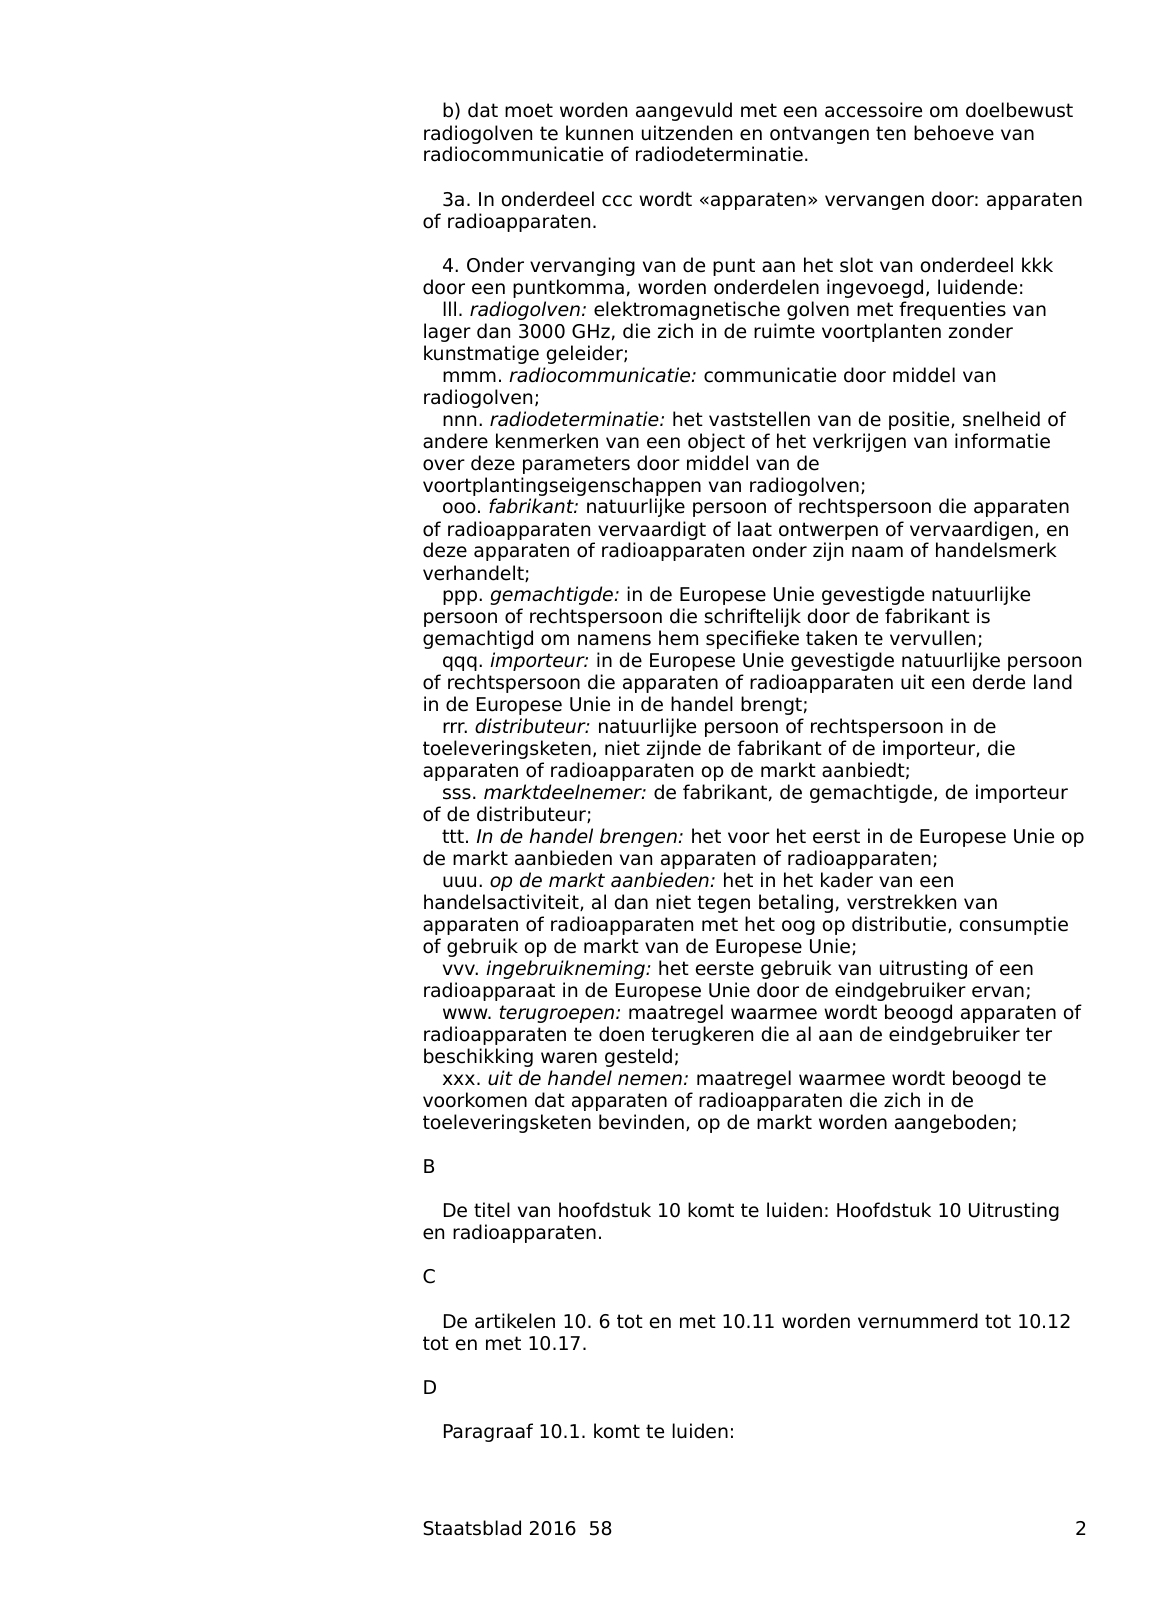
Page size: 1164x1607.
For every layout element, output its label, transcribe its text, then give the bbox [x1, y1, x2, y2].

text C [422, 1266, 1087, 1288]
text D [422, 1377, 1087, 1399]
text sss. marktdeelnemer: de fabrikant, de gemachtigde, de importeur of de distributeur; [422, 782, 1087, 826]
text Paragraaf 10.1. komt te luiden: [422, 1421, 1087, 1443]
text b) dat moet worden aangevuld met een accessoire om doelbewust radiogolven te kunnen uitzenden en ontvangen ten behoeve van radiocommunicatie of radiodeterminatie. [422, 100, 1087, 166]
text De artikelen 10. 6 tot en met 10.11 worden vernummerd tot 10.12 tot en met 10.17. [422, 1311, 1087, 1354]
text lll. radiogolven: elektromagnetische golven met frequenties van lager dan 3000 GHz, die zich in de ruimte voortplanten zonder kunstmatige geleider; [422, 299, 1087, 364]
text vvv. ingebruikneming: het eerste gebruik van uitrusting of een radioapparaat in de Europese Unie door de eindgebruiker ervan; [422, 958, 1087, 1002]
text rrr. distributeur: natuurlijke persoon of rechtspersoon in de toeleveringsketen, niet zijnde de fabrikant of de importeur, die apparaten of radioapparaten op de markt aanbiedt; [422, 716, 1087, 782]
text ttt. In de handel brengen: het voor het eerst in de Europese Unie op de markt aanbieden van apparaten of radioapparaten; [422, 826, 1087, 870]
text www. terugroepen: maatregel waarmee wordt beoogd apparaten of radioapparaten te doen terugkeren die al aan de eindgebruiker ter beschikking waren gesteld; [422, 1002, 1087, 1068]
text De titel van hoofdstuk 10 komt te luiden: Hoofdstuk 10 Uitrusting en radioapparaten. [422, 1200, 1087, 1244]
text 4. Onder vervanging van de punt aan het slot van onderdeel kkk door een puntkomma, worden onderdelen ingevoegd, luidende: [422, 255, 1087, 299]
text 3a. In onderdeel ccc wordt «apparaten» vervangen door: apparaten of radioapparaten. [422, 188, 1087, 232]
text uuu. op de markt aanbieden: het in het kader van een handelsactiviteit, al dan niet tegen betaling, verstrekken van apparaten of radioapparaten met het oog op distributie, consumptie of gebruik op de markt van de Europese Unie; [422, 870, 1087, 958]
text qqq. importeur: in de Europese Unie gevestigde natuurlijke persoon of rechtspersoon die apparaten of radioapparaten uit een derde land in de Europese Unie in de handel brengt; [422, 650, 1087, 716]
text ppp. gemachtigde: in de Europese Unie gevestigde natuurlijke persoon of rechtspersoon die schriftelijk door de fabrikant is gemachtigd om namens hem specifieke taken te vervullen; [422, 584, 1087, 650]
text mmm. radiocommunicatie: communicatie door middel van radiogolven; [422, 364, 1087, 408]
text nnn. radiodeterminatie: het vaststellen van de positie, snelheid of andere kenmerken van een object of het verkrijgen van informatie over deze parameters door middel van de voortplantingseigenschappen van radiogolven; [422, 408, 1087, 496]
text ooo. fabrikant: natuurlijke persoon of rechtspersoon die apparaten of radioapparaten vervaardigt of laat ontwerpen of vervaardigen, en deze apparaten of radioapparaten onder zijn naam of handelsmerk verhandelt; [422, 496, 1087, 584]
text xxx. uit de handel nemen: maatregel waarmee wordt beoogd te voorkomen dat apparaten of radioapparaten die zich in de toeleveringsketen bevinden, op de markt worden aangeboden; [422, 1068, 1087, 1134]
text B [422, 1156, 1087, 1178]
